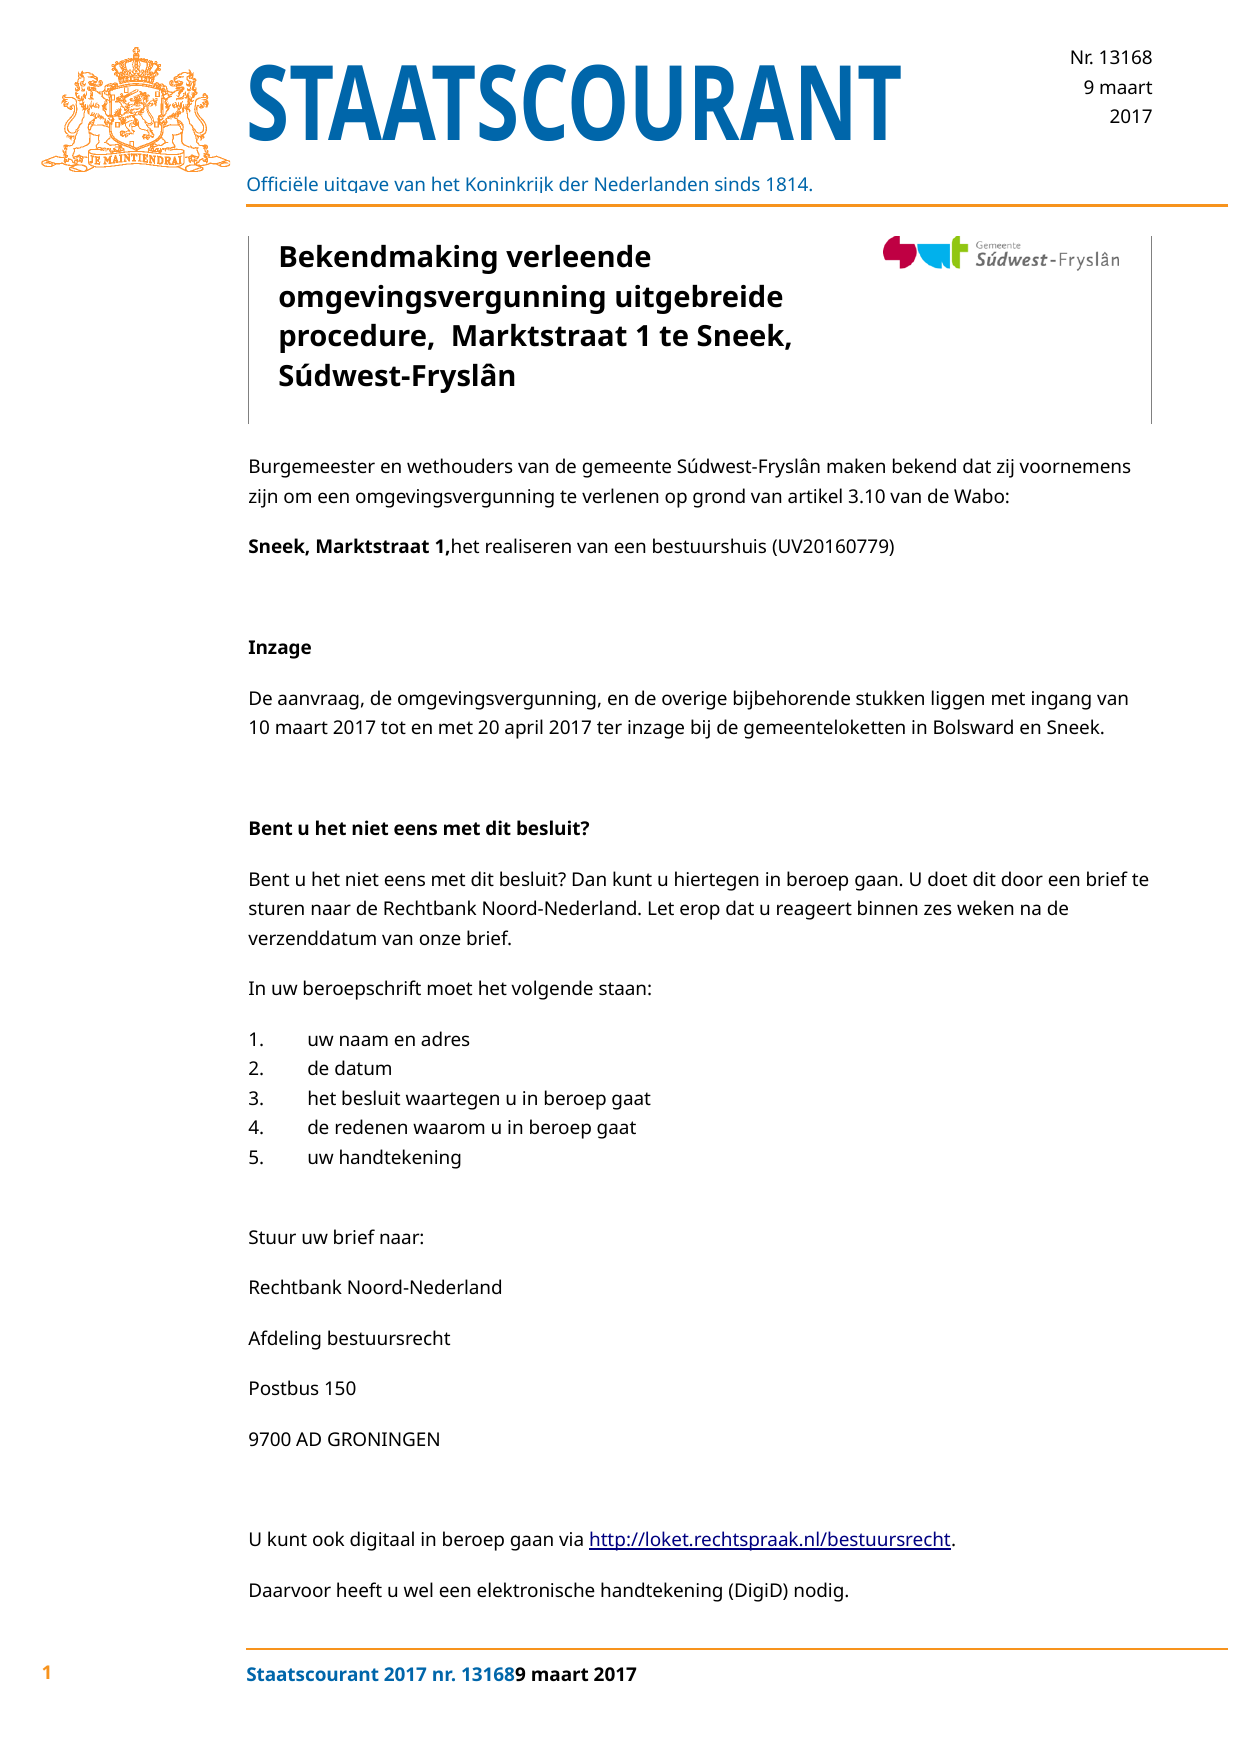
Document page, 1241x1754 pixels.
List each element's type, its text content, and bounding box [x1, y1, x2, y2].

text Bent u het niet eens met dit besluit? Dan kunt u hiertegen in beroep gaan. U doet dit door een brief te sturen naar de Rechtbank Noord-Nederland. Let erop dat u reageert binnen zes weken na de verzenddatum van onze brief. [248, 866, 1152, 951]
text U kunt ook digitaal in beroep gaan via http://loket.rechtspraak.nl/bestuursrecht. [248, 1527, 1152, 1552]
text 9700 AD GRONINGEN [248, 1426, 1152, 1451]
text Afdeling bestuursrecht [248, 1325, 1152, 1351]
text Bent u het niet eens met dit besluit? [248, 815, 1152, 841]
text Rechtbank Noord-Nederland [248, 1274, 1152, 1300]
text Postbus 150 [248, 1375, 1152, 1401]
picture [882, 236, 1119, 272]
list het besluit waartegen u in beroep gaat [248, 1085, 1152, 1111]
picture [41, 47, 231, 172]
table_header Bekendmaking verleende omgevingsvergunning uitgebreide procedure, Marktstraat 1 te Sneek, Súdwest-Fryslân [249, 236, 850, 424]
text In uw beroepschrift moet het volgende staan: [248, 975, 1152, 1001]
text Stuur uw brief naar: [248, 1224, 1152, 1250]
list de datum [248, 1055, 1152, 1081]
table_header [850, 236, 1151, 424]
list de redenen waarom u in beroep gaat [248, 1114, 1152, 1140]
list uw naam en adres [248, 1026, 1152, 1051]
text De aanvraag, de omgevingsvergunning, en de overige bijbehorende stukken liggen met ingang van 10 maart 2017 tot en met 20 april 2017 ter inzage bij de gemeenteloketten in Bolsward en Sneek. [248, 685, 1152, 740]
text Burgemeester en wethouders van de gemeente Súdwest-Fryslân maken bekend dat zij voornemens zijn om een omgevingsvergunning te verlenen op grond van artikel 3.10 van de Wabo: [248, 454, 1152, 509]
text Sneek, Marktstraat 1,het realiseren van een bestuurshuis (UV20160779) [248, 534, 1152, 559]
text Inzage [248, 634, 1152, 660]
text Daarvoor heeft u wel een elektronische handtekening (DigiD) nodig. [248, 1577, 1152, 1603]
list uw handtekening [248, 1144, 1152, 1170]
